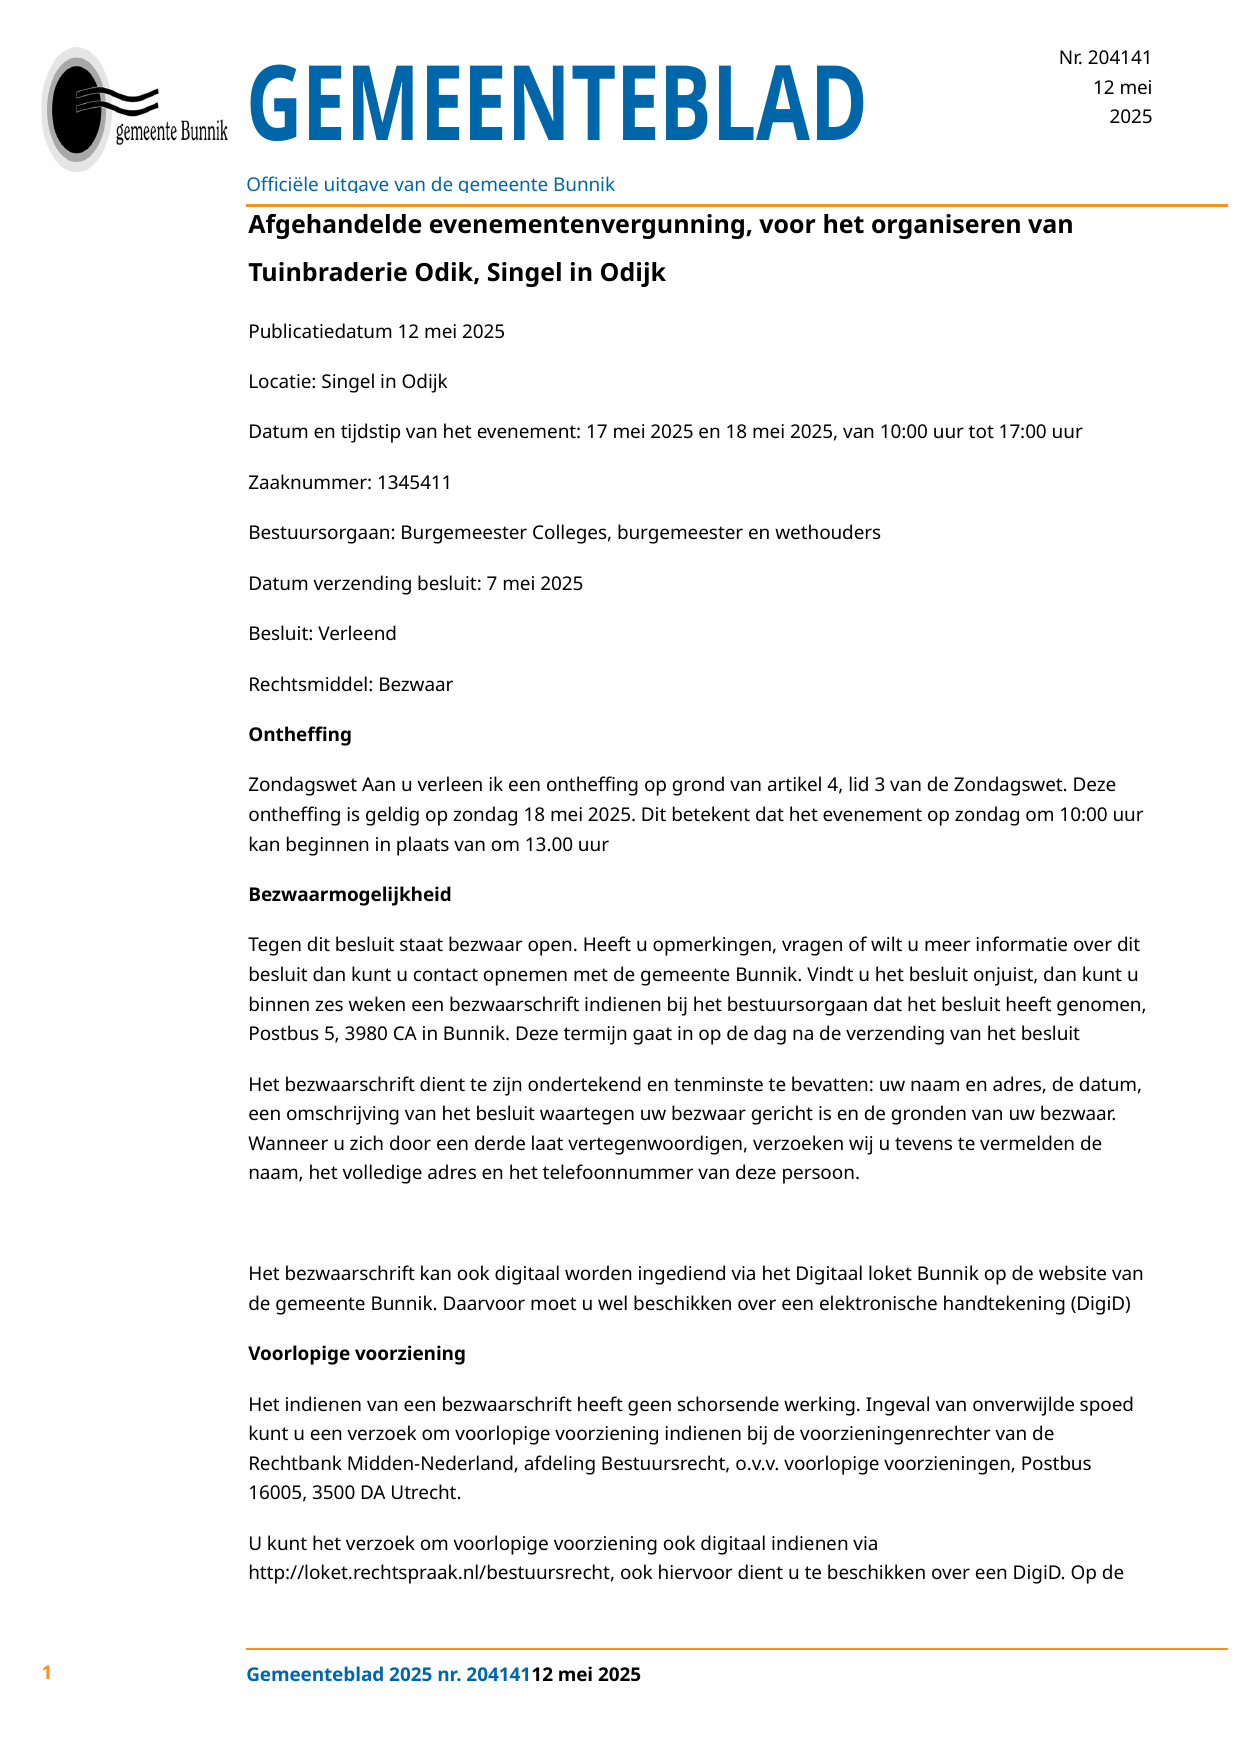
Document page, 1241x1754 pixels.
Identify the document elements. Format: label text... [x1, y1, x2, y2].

text Het indienen van een bezwaarschrift heeft geen schorsende werking. Ingeval van onverwijlde spoed kunt u een verzoek om voorlopige voorziening indienen bij de voorzieningenrechter van de Rechtbank Midden-Nederland, afdeling Bestuursrecht, o.v.v. voorlopige voorzieningen, Postbus 16005, 3500 DA Utrecht. [248, 1391, 1152, 1505]
text Publicatiedatum 12 mei 2025 [248, 318, 1152, 344]
text Besluit: Verleend [248, 620, 1152, 646]
text Afgehandelde evenementenvergunning, voor het organiseren van Tuinbraderie Odik, Singel in Odijk [248, 207, 1152, 288]
text Datum verzending besluit: 7 mei 2025 [248, 570, 1152, 596]
text Tegen dit besluit staat bezwaar open. Heeft u opmerkingen, vragen of wilt u meer informatie over dit besluit dan kunt u contact opnemen met de gemeente Bunnik. Vindt u het besluit onjuist, dan kunt u binnen zes weken een bezwaarschrift indienen bij het bestuursorgaan dat het besluit heeft genomen, Postbus 5, 3980 CA in Bunnik. Deze termijn gaat in op de dag na de verzending van het besluit [248, 932, 1152, 1046]
text Voorlopige voorziening [248, 1340, 1152, 1366]
text Bestuursorgaan: Burgemeester Colleges, burgemeester en wethouders [248, 519, 1152, 545]
text Datum en tijdstip van het evenement: 17 mei 2025 en 18 mei 2025, van 10:00 uur tot 17:00 uur [248, 419, 1152, 444]
text Het bezwaarschrift dient te zijn ondertekend en tenminste te bevatten: uw naam en adres, de datum, een omschrijving van het besluit waartegen uw bezwaar gericht is en de gronden van uw bezwaar. Wanneer u zich door een derde laat vertegenwoordigen, verzoeken wij u tevens te vermelden de naam, het volledige adres en het telefoonnummer van deze persoon. [248, 1071, 1152, 1185]
text Locatie: Singel in Odijk [248, 368, 1152, 394]
picture [41, 47, 231, 172]
text Het bezwaarschrift kan ook digitaal worden ingediend via het Digitaal loket Bunnik op de website van de gemeente Bunnik. Daarvoor moet u wel beschikken over een elektronische handtekening (DigiD) [248, 1260, 1152, 1316]
text Zaaknummer: 1345411 [248, 469, 1152, 495]
text Rechtsmiddel: Bezwaar [248, 671, 1152, 697]
text Ontheffing [248, 721, 1152, 747]
text U kunt het verzoek om voorlopige voorziening ook digitaal indienen via http://loket.rechtspraak.nl/bestuursrecht, ook hiervoor dient u te beschikken over een DigiD. Op de [248, 1530, 1152, 1585]
text Zondagswet Aan u verleen ik een ontheffing op grond van artikel 4, lid 3 van de Zondagswet. Deze ontheffing is geldig op zondag 18 mei 2025. Dit betekent dat het evenement op zondag om 10:00 uur kan beginnen in plaats van om 13.00 uur [248, 772, 1152, 857]
text Bezwaarmogelijkheid [248, 881, 1152, 907]
